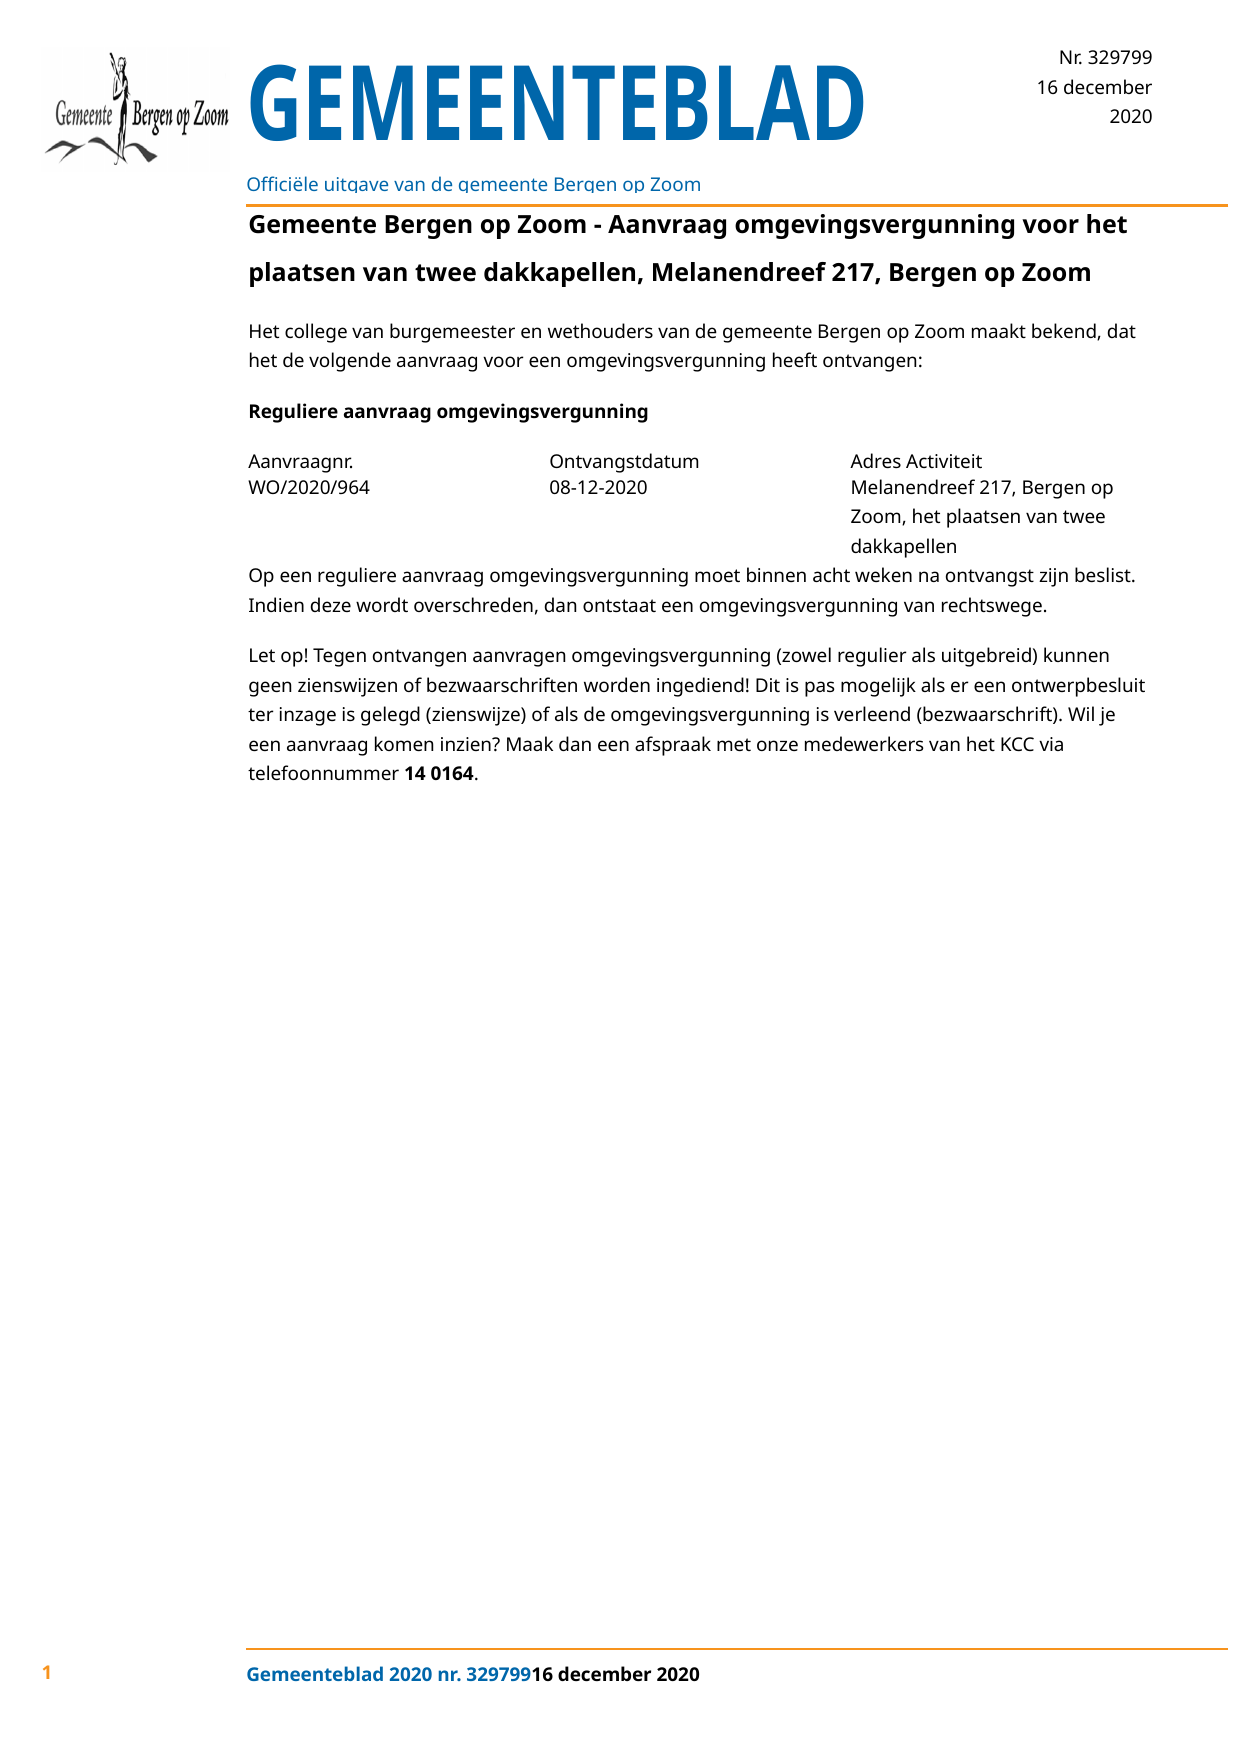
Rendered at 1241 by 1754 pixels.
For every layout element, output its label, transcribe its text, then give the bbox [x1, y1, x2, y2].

text Het college van burgemeester en wethouders van de gemeente Bergen op Zoom maakt bekend, dat het de volgende aanvraag voor een omgevingsvergunning heeft ontvangen: [248, 318, 1152, 373]
table_cell WO/2020/964 [248, 474, 549, 559]
picture [41, 47, 231, 172]
table_cell Melanendreef 217, Bergen op Zoom, het plaatsen van twee dakkapellen [850, 474, 1152, 559]
table_header Aanvraagnr. [248, 449, 549, 474]
text Let op! Tegen ontvangen aanvragen omgevingsvergunning (zowel regulier als uitgebreid) kunnen geen zienswijzen of bezwaarschriften worden ingediend! Dit is pas mogelijk als er een ontwerpbesluit ter inzage is gelegd (zienswijze) of als de omgevingsvergunning is verleend (bezwaarschrift). Wil je een aanvraag komen inzien? Maak dan een afspraak met onze medewerkers van het KCC via telefoonnummer 14 0164. [248, 642, 1152, 786]
text Gemeente Bergen op Zoom - Aanvraag omgevingsvergunning voor het plaatsen van twee dakkapellen, Melanendreef 217, Bergen op Zoom [248, 207, 1152, 288]
table_header Adres Activiteit [850, 449, 1152, 474]
text Reguliere aanvraag omgevingsvergunning [248, 398, 1152, 424]
table_header Ontvangstdatum [549, 449, 850, 474]
text Op een reguliere aanvraag omgevingsvergunning moet binnen acht weken na ontvangst zijn beslist. Indien deze wordt overschreden, dan ontstaat een omgevingsvergunning van rechtswege. [248, 562, 1152, 618]
table_cell 08-12-2020 [549, 474, 850, 559]
